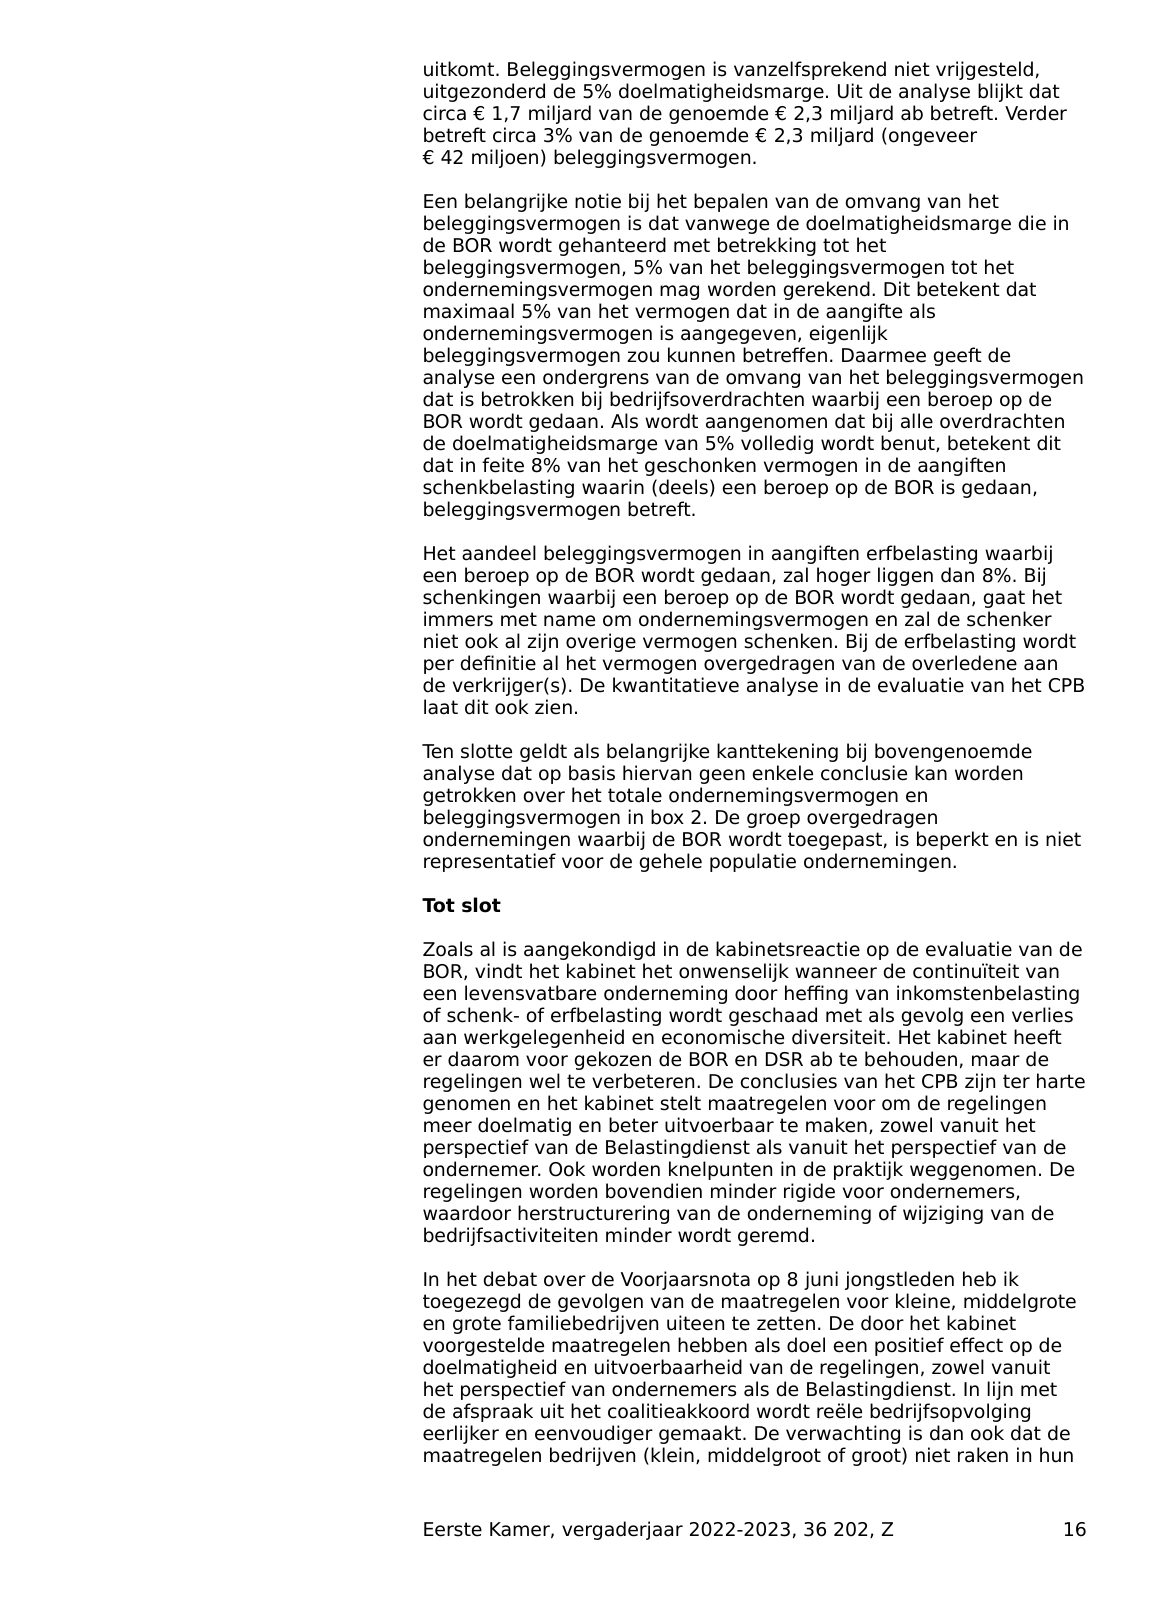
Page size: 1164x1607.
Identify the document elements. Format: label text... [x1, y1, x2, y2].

text Ten slotte geldt als belangrijke kanttekening bij bovengenoemde analyse dat op basis hiervan geen enkele conclusie kan worden getrokken over het totale ondernemingsvermogen en beleggingsvermogen in box 2. De groep overgedragen ondernemingen waarbij de BOR wordt toegepast, is beperkt en is niet representatief voor de gehele populatie ondernemingen. [422, 741, 1087, 873]
text uitkomt. Beleggingsvermogen is vanzelfsprekend niet vrijgesteld, uitgezonderd de 5% doelmatigheidsmarge. Uit de analyse blijkt dat circa € 1,7 miljard van de genoemde € 2,3 miljard ab betreft. Verder betreft circa 3% van de genoemde € 2,3 miljard (ongeveer € 42 miljoen) beleggingsvermogen. [422, 59, 1087, 169]
subtitle Tot slot [422, 895, 1087, 917]
text In het debat over de Voorjaarsnota op 8 juni jongstleden heb ik toegezegd de gevolgen van de maatregelen voor kleine, middelgrote en grote familiebedrijven uiteen te zetten. De door het kabinet voorgestelde maatregelen hebben als doel een positief effect op de doelmatigheid en uitvoerbaarheid van de regelingen, zowel vanuit het perspectief van ondernemers als de Belastingdienst. In lijn met de afspraak uit het coalitieakkoord wordt reële bedrijfsopvolging eerlijker en eenvoudiger gemaakt. De verwachting is dan ook dat de maatregelen bedrijven (klein, middelgroot of groot) niet raken in hun [422, 1269, 1087, 1467]
text Een belangrijke notie bij het bepalen van de omvang van het beleggingsvermogen is dat vanwege de doelmatigheidsmarge die in de BOR wordt gehanteerd met betrekking tot het beleggingsvermogen, 5% van het beleggingsvermogen tot het ondernemingsvermogen mag worden gerekend. Dit betekent dat maximaal 5% van het vermogen dat in de aangifte als ondernemingsvermogen is aangegeven, eigenlijk beleggingsvermogen zou kunnen betreffen. Daarmee geeft de analyse een ondergrens van de omvang van het beleggingsvermogen dat is betrokken bij bedrijfsoverdrachten waarbij een beroep op de BOR wordt gedaan. Als wordt aangenomen dat bij alle overdrachten de doelmatigheidsmarge van 5% volledig wordt benut, betekent dit dat in feite 8% van het geschonken vermogen in de aangiften schenkbelasting waarin (deels) een beroep op de BOR is gedaan, beleggingsvermogen betreft. [422, 191, 1087, 521]
text Het aandeel beleggingsvermogen in aangiften erfbelasting waarbij een beroep op de BOR wordt gedaan, zal hoger liggen dan 8%. Bij schenkingen waarbij een beroep op de BOR wordt gedaan, gaat het immers met name om ondernemingsvermogen en zal de schenker niet ook al zijn overige vermogen schenken. Bij de erfbelasting wordt per definitie al het vermogen overgedragen van de overledene aan de verkrijger(s). De kwantitatieve analyse in de evaluatie van het CPB laat dit ook zien. [422, 543, 1087, 719]
text Zoals al is aangekondigd in de kabinetsreactie op de evaluatie van de BOR, vindt het kabinet het onwenselijk wanneer de continuïteit van een levensvatbare onderneming door heffing van inkomstenbelasting of schenk- of erfbelasting wordt geschaad met als gevolg een verlies aan werkgelegenheid en economische diversiteit. Het kabinet heeft er daarom voor gekozen de BOR en DSR ab te behouden, maar de regelingen wel te verbeteren. De conclusies van het CPB zijn ter harte genomen en het kabinet stelt maatregelen voor om de regelingen meer doelmatig en beter uitvoerbaar te maken, zowel vanuit het perspectief van de Belastingdienst als vanuit het perspectief van de ondernemer. Ook worden knelpunten in de praktijk weggenomen. De regelingen worden bovendien minder rigide voor ondernemers, waardoor herstructurering van de onderneming of wijziging van de bedrijfsactiviteiten minder wordt geremd. [422, 939, 1087, 1247]
